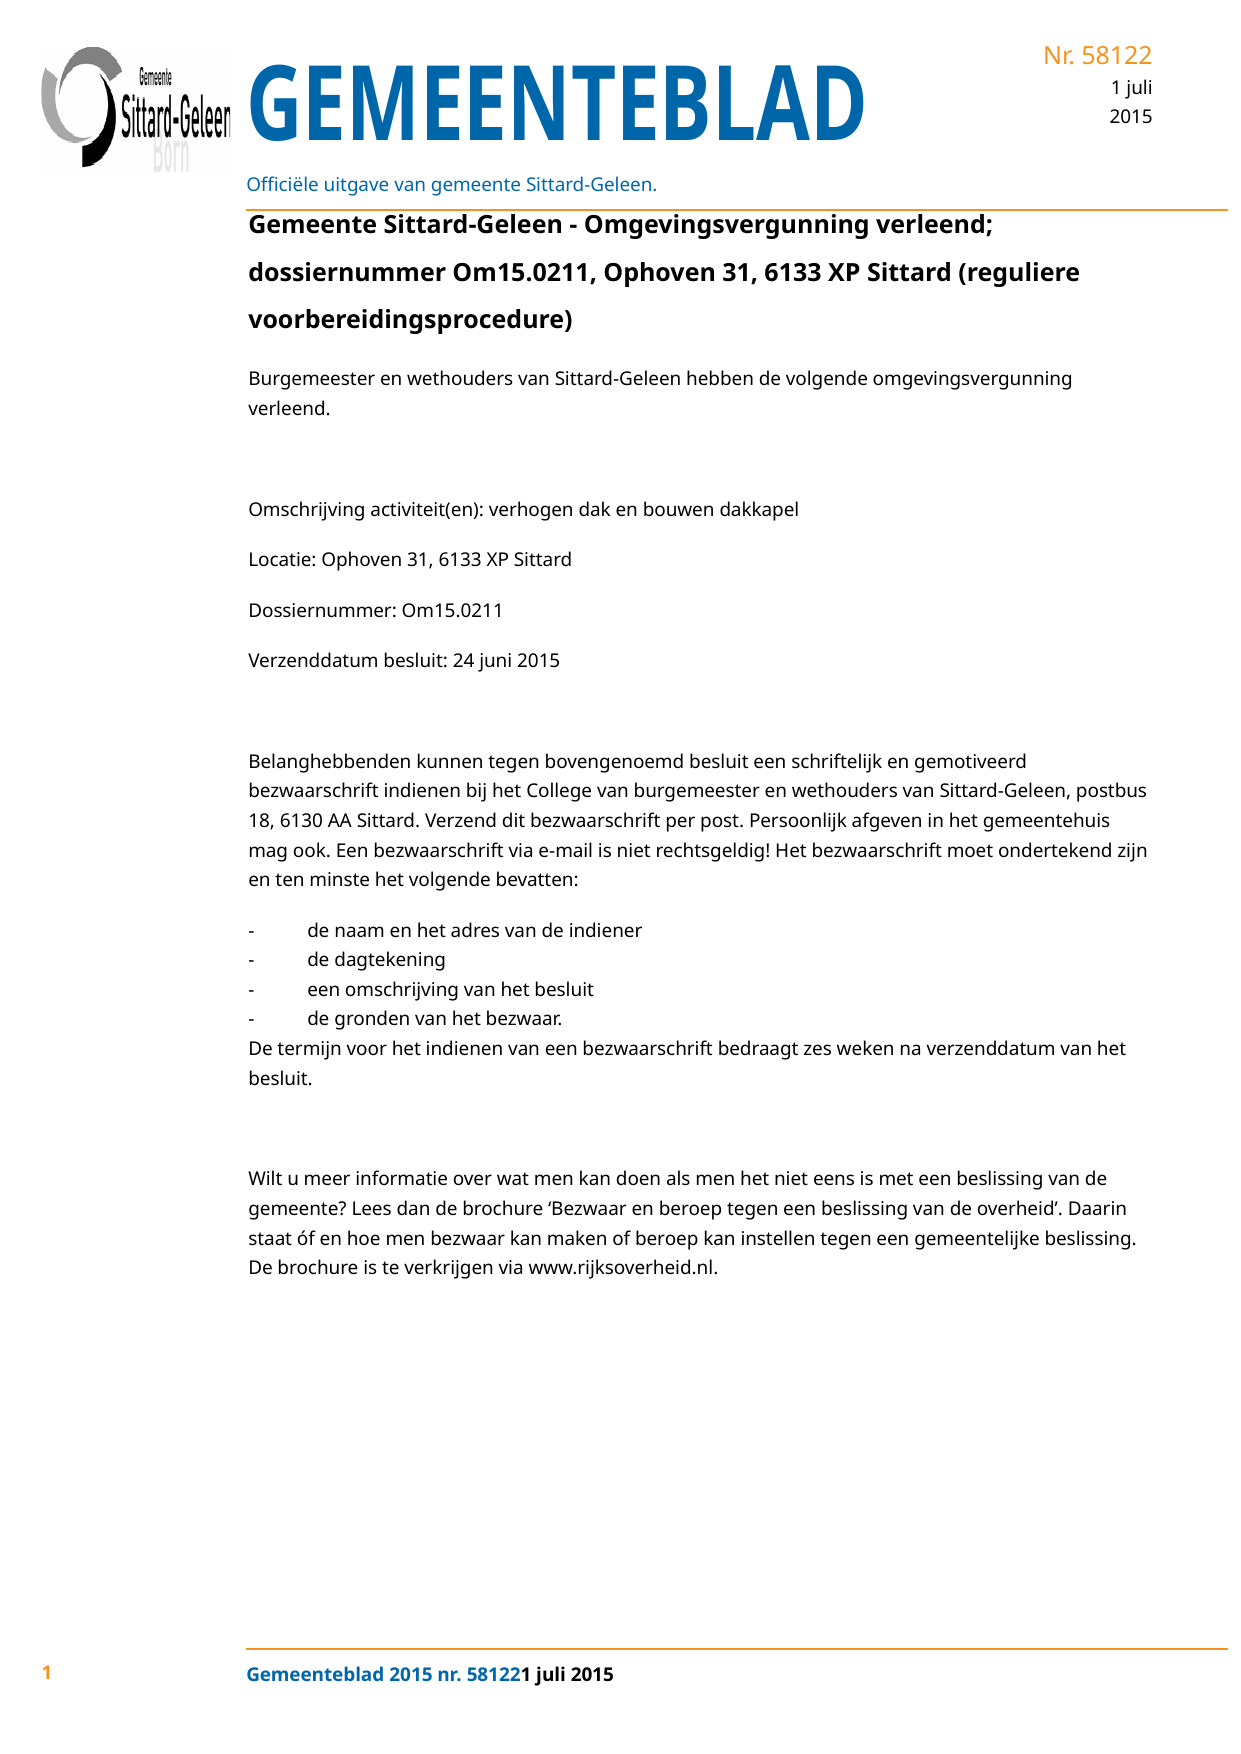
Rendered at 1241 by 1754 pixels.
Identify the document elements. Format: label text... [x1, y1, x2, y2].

list de naam en het adres van de indiener [248, 917, 1152, 942]
picture [41, 47, 231, 172]
text Omschrijving activiteit(en): verhogen dak en bouwen dakkapel [248, 496, 1152, 522]
list de dagtekening [248, 946, 1152, 972]
text De termijn voor het indienen van een bezwaarschrift bedraagt zes weken na verzenddatum van het besluit. [248, 1035, 1152, 1090]
text Burgemeester en wethouders van Sittard-Geleen hebben de volgende omgevingsvergunning verleend. [248, 366, 1152, 421]
list een omschrijving van het besluit [248, 976, 1152, 1002]
text Wilt u meer informatie over wat men kan doen als men het niet eens is met een beslissing van de gemeente? Lees dan de brochure ‘Bezwaar en beroep tegen een beslissing van de overheid’. Daarin staat óf en hoe men bezwaar kan maken of beroep kan instellen tegen een gemeentelijke beslissing. De brochure is te verkrijgen via www.rijksoverheid.nl. [248, 1166, 1152, 1280]
text Gemeente Sittard-Geleen - Omgevingsvergunning verleend; dossiernummer Om15.0211, Ophoven 31, 6133 XP Sittard (reguliere voorbereidingsprocedure) [248, 211, 1152, 336]
list de gronden van het bezwaar. [248, 1006, 1152, 1031]
text Locatie: Ophoven 31, 6133 XP Sittard [248, 546, 1152, 572]
text Belanghebbenden kunnen tegen bovengenoemd besluit een schriftelijk en gemotiveerd bezwaarschrift indienen bij het College van burgemeester en wethouders van Sittard-Geleen, postbus 18, 6130 AA Sittard. Verzend dit bezwaarschrift per post. Persoonlijk afgeven in het gemeentehuis mag ook. Een bezwaarschrift via e-mail is niet rechtsgeldig! Het bezwaarschrift moet ondertekend zijn en ten minste het volgende bevatten: [248, 748, 1152, 892]
text Verzenddatum besluit: 24 juni 2015 [248, 647, 1152, 673]
text Dossiernummer: Om15.0211 [248, 597, 1152, 622]
